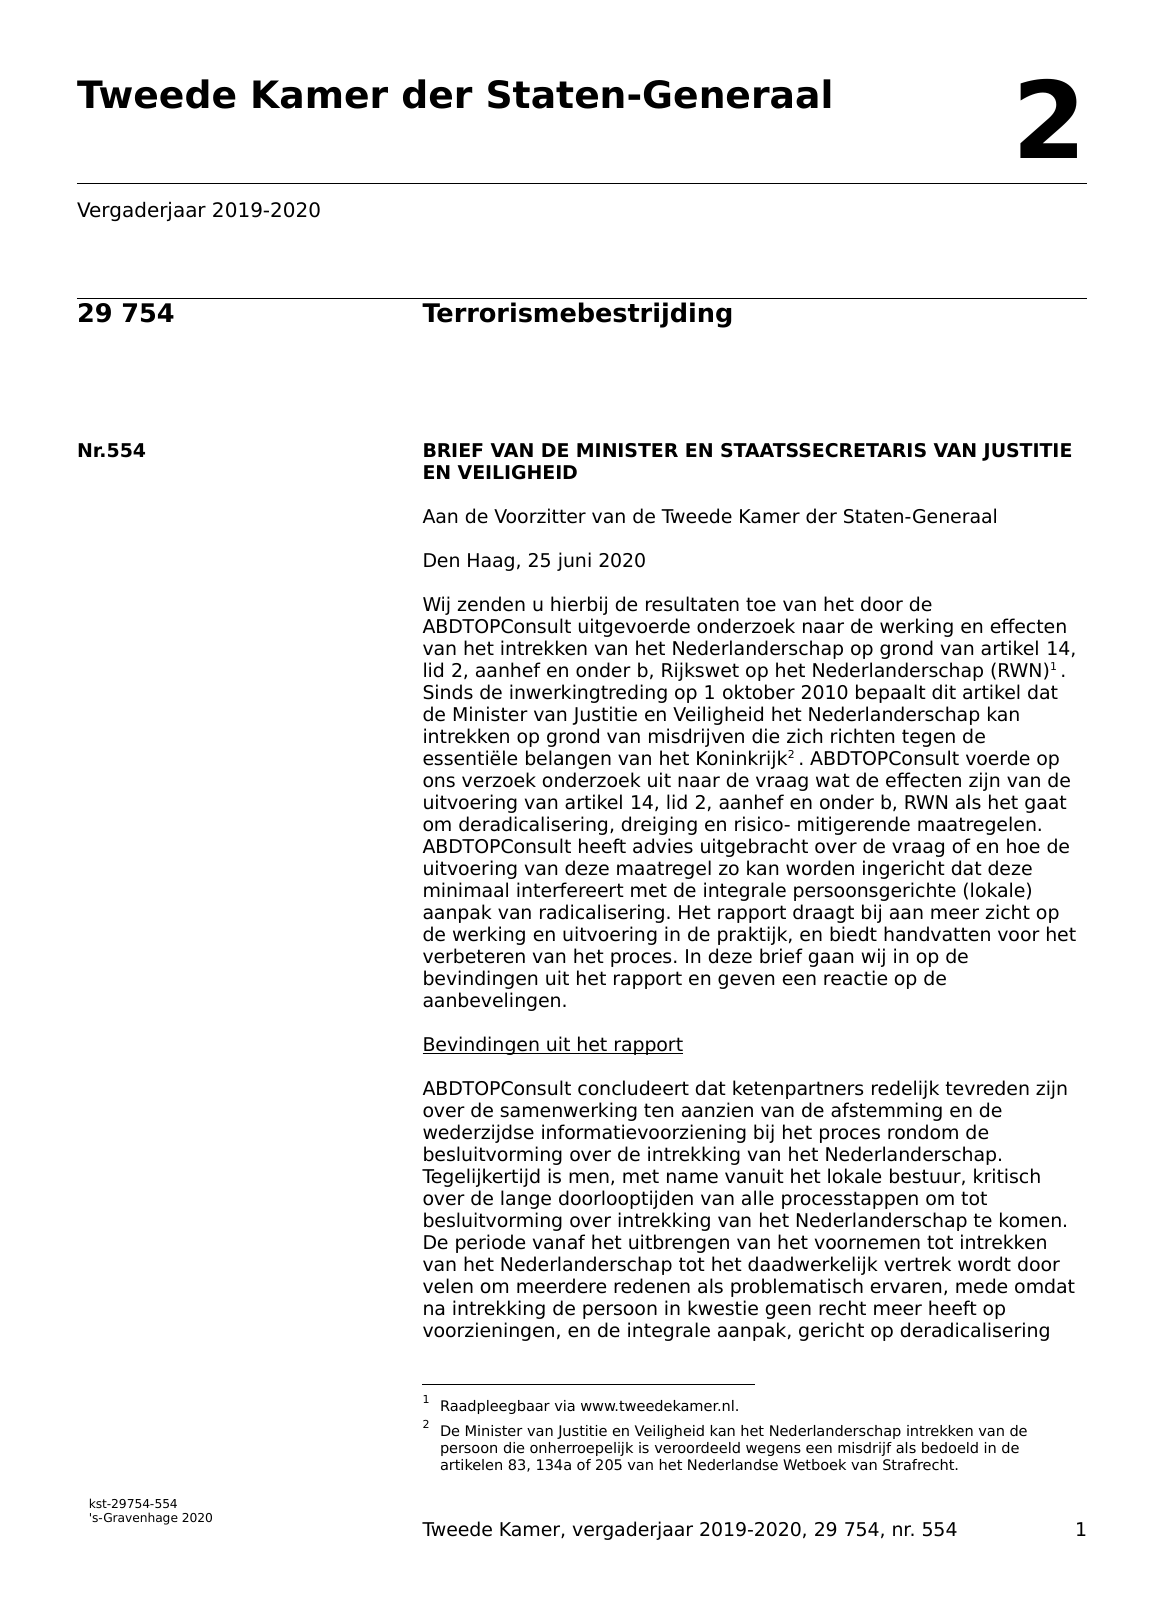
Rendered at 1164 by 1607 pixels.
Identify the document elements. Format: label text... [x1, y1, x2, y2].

text Wij zenden u hierbij de resultaten toe van het door de ABDTOPConsult uitgevoerde onderzoek naar de werking en effecten van het intrekken van het Nederlanderschap op grond van artikel 14, lid 2, aanhef en onder b, Rijkswet op het Nederlanderschap (RWN). Sinds de inwerkingtreding op 1 oktober 2010 bepaalt dit artikel dat de Minister van Justitie en Veiligheid het Nederlanderschap kan intrekken op grond van misdrijven die zich richten tegen de essentiële belangen van het Koninkrijk. ABDTOPConsult voerde op ons verzoek onderzoek uit naar de vraag wat de effecten zijn van de uitvoering van artikel 14, lid 2, aanhef en onder b, RWN als het gaat om deradicalisering, dreiging en risico- mitigerende maatregelen. ABDTOPConsult heeft advies uitgebracht over de vraag of en hoe de uitvoering van deze maatregel zo kan worden ingericht dat deze minimaal interfereert met de integrale persoonsgerichte (lokale) aanpak van radicalisering. Het rapport draagt bij aan meer zicht op de werking en uitvoering in de praktijk, en biedt handvatten voor het verbeteren van het proces. In deze brief gaan wij in op de bevindingen uit het rapport en geven een reactie op de aanbevelingen. [422, 594, 1087, 1012]
subtitle Bevindingen uit het rapport [422, 1034, 1087, 1056]
table_cell Vergaderjaar 2019-2020 [77, 184, 1087, 298]
subtitle Nr.554 BRIEF VAN DE MINISTER EN STAATSSECRETARIS VAN JUSTITIE EN VEILIGHEID [77, 440, 1087, 484]
text Den Haag, 25 juni 2020 [422, 550, 1087, 572]
text Raadpleegbaar via www.tweedekamer.nl. [422, 1393, 1087, 1416]
text kst-29754-554 [88, 1497, 323, 1511]
table_header 2 [886, 59, 1087, 183]
text Aan de Voorzitter van de Tweede Kamer der Staten-Generaal [422, 506, 1087, 528]
text ABDTOPConsult concludeert dat ketenpartners redelijk tevreden zijn over de samenwerking ten aanzien van de afstemming en de wederzijdse informatievoorziening bij het proces rondom de besluitvorming over de intrekking van het Nederlanderschap. Tegelijkertijd is men, met name vanuit het lokale bestuur, kritisch over de lange doorlooptijden van alle processtappen om tot besluitvorming over intrekking van het Nederlanderschap te komen. De periode vanaf het uitbrengen van het voornemen tot intrekken van het Nederlanderschap tot het daadwerkelijk vertrek wordt door velen om meerdere redenen als problematisch ervaren, mede omdat na intrekking de persoon in kwestie geen recht meer heeft op voorzieningen, en de integrale aanpak, gericht op deradicalisering [422, 1078, 1087, 1342]
text De Minister van Justitie en Veiligheid kan het Nederlanderschap intrekken van de persoon die onherroepelijk is veroordeeld wegens een misdrijf als bedoeld in de artikelen 83, 134a of 205 van het Nederlandse Wetboek van Strafrecht. [422, 1418, 1087, 1474]
table_header Tweede Kamer der Staten-Generaal [77, 59, 886, 183]
subtitle 29 754 Terrorismebestrijding [77, 299, 1087, 329]
text 's-Gravenhage 2020 [88, 1511, 323, 1525]
